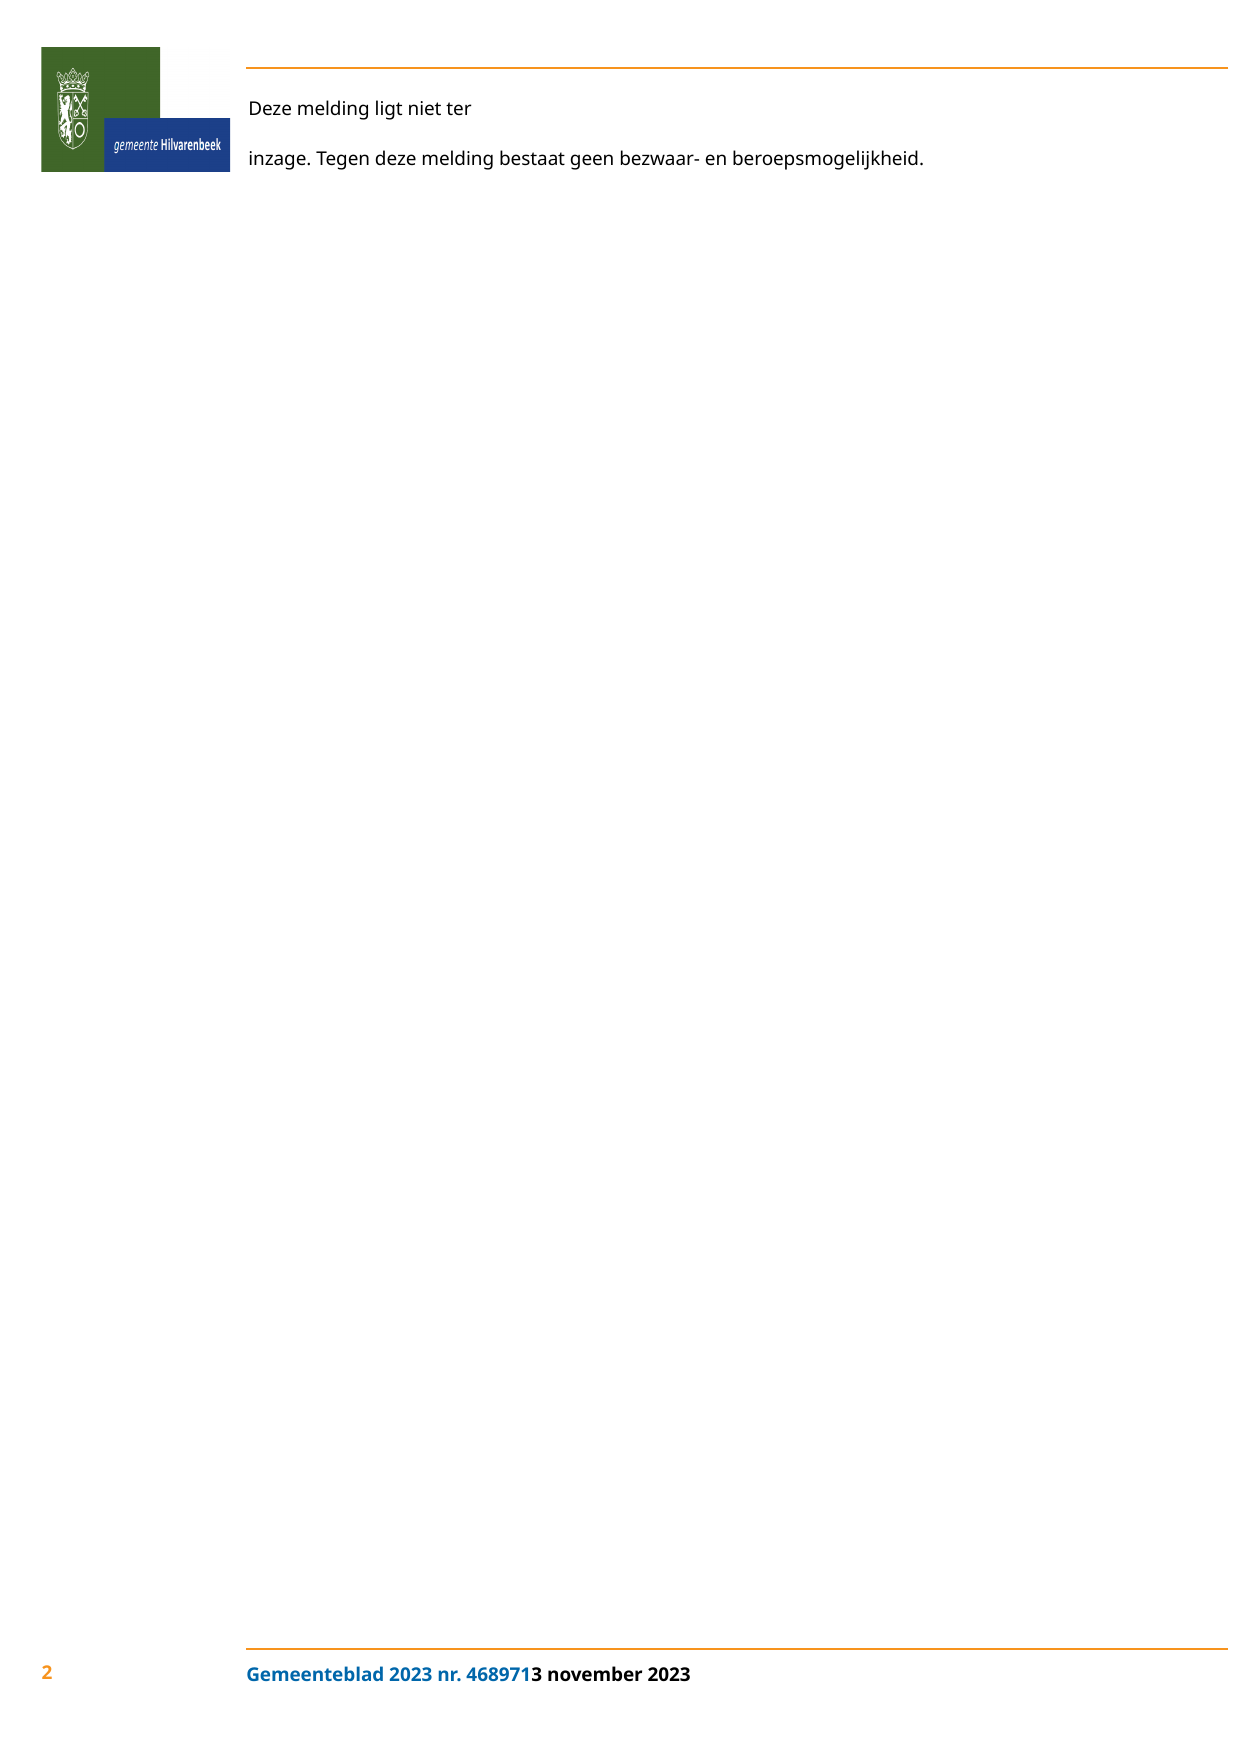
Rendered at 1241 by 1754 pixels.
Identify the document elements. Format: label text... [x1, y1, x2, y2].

picture [41, 47, 231, 172]
text inzage. Tegen deze melding bestaat geen bezwaar- en beroepsmogelijkheid. [248, 145, 1152, 171]
text Deze melding ligt niet ter [248, 95, 1152, 121]
